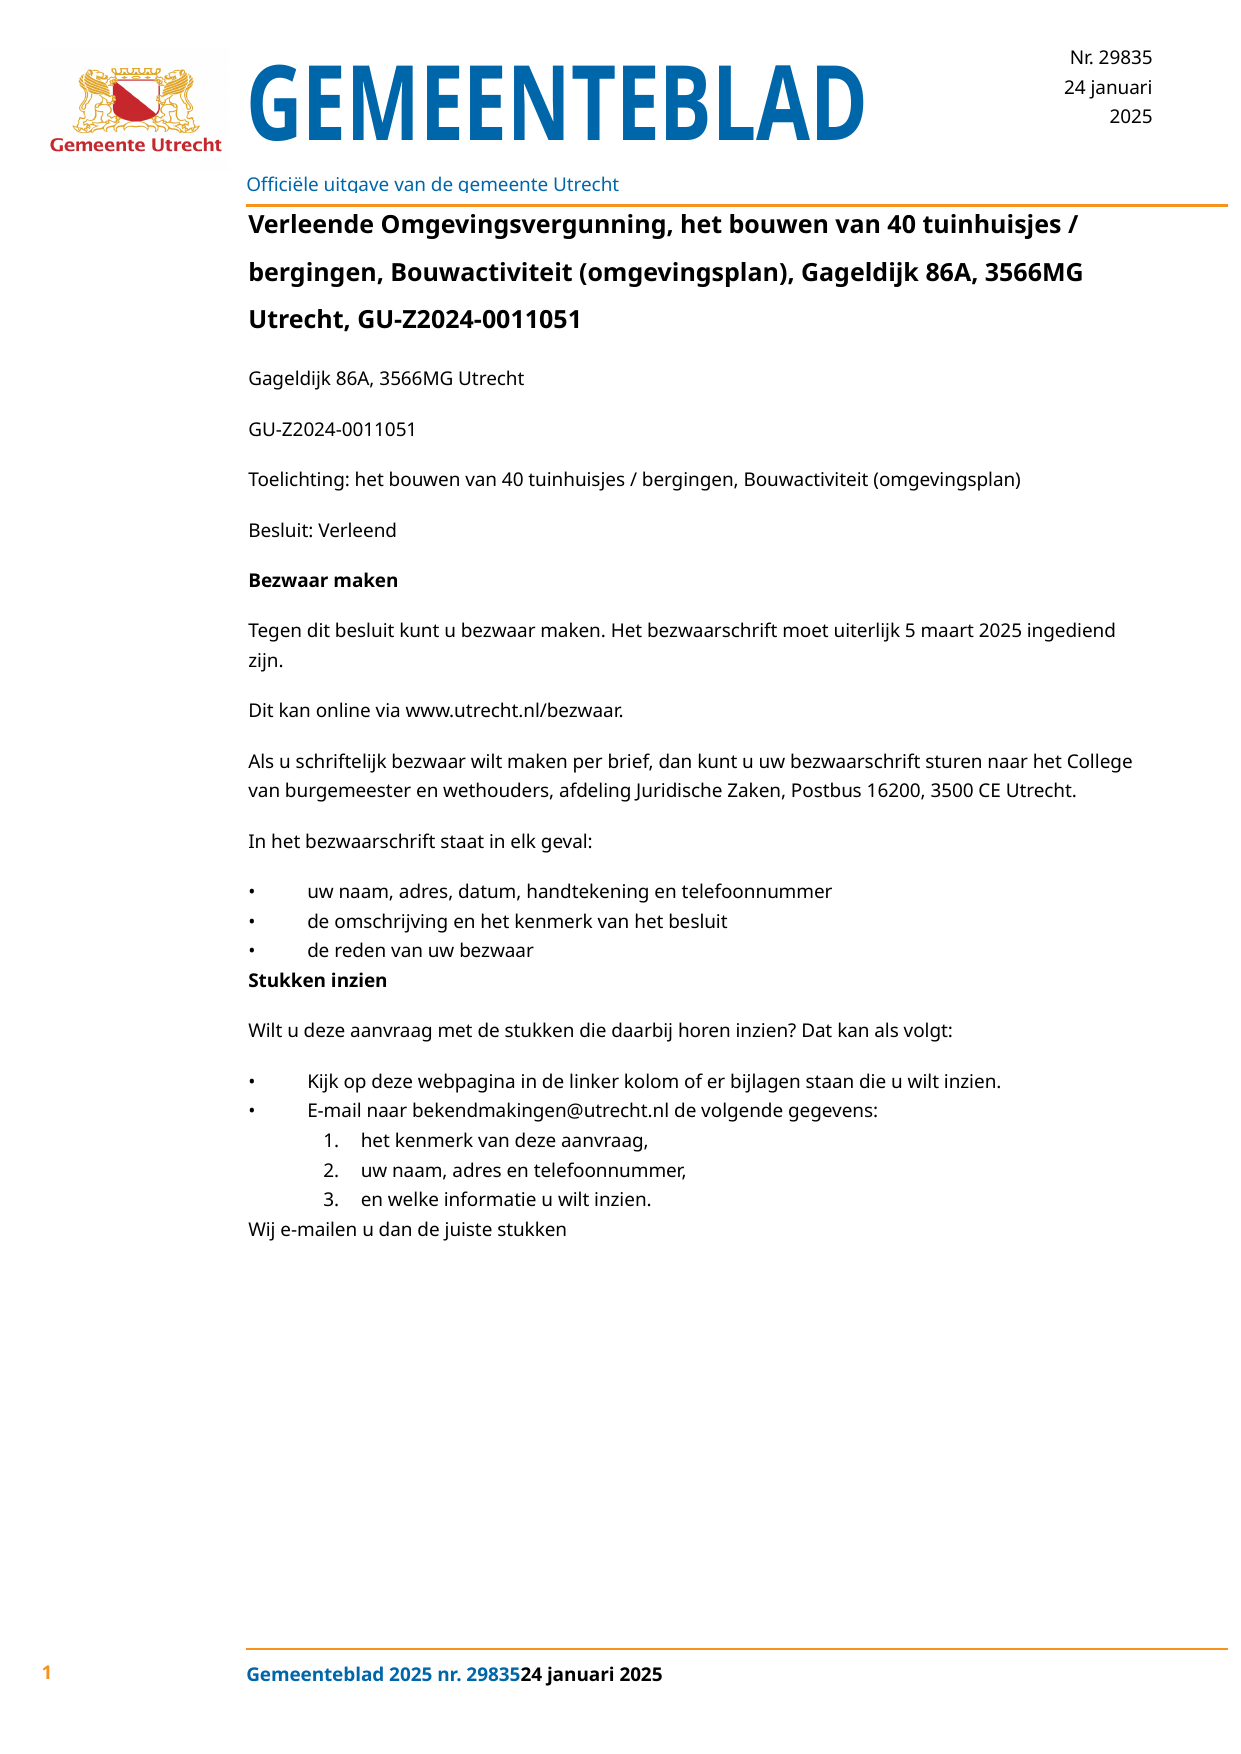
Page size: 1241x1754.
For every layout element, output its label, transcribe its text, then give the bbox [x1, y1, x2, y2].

text Stukken inzien [248, 967, 1152, 993]
list uw naam, adres en telefoonnummer, [323, 1157, 1152, 1182]
list de omschrijving en het kenmerk van het besluit [248, 908, 1152, 934]
text Verleende Omgevingsvergunning, het bouwen van 40 tuinhuisjes / bergingen, Bouwactiviteit (omgevingsplan), Gageldijk 86A, 3566MG Utrecht, GU-Z2024-0011051 [248, 207, 1152, 336]
list E-mail naar bekendmakingen@utrecht.nl de volgende gegevens: [248, 1098, 1152, 1123]
text Toelichting: het bouwen van 40 tuinhuisjes / bergingen, Bouwactiviteit (omgevingsplan) [248, 466, 1152, 492]
text In het bezwaarschrift staat in elk geval: [248, 828, 1152, 854]
text GU-Z2024-0011051 [248, 416, 1152, 442]
picture [41, 47, 231, 172]
text Wilt u deze aanvraag met de stukken die daarbij horen inzien? Dat kan als volgt: [248, 1018, 1152, 1043]
list uw naam, adres, datum, handtekening en telefoonnummer [248, 878, 1152, 904]
text Besluit: Verleend [248, 517, 1152, 542]
list de reden van uw bezwaar [248, 938, 1152, 963]
text Gageldijk 86A, 3566MG Utrecht [248, 366, 1152, 391]
text Als u schriftelijk bezwaar wilt maken per brief, dan kunt u uw bezwaarschrift sturen naar het College van burgemeester en wethouders, afdeling Juridische Zaken, Postbus 16200, 3500 CE Utrecht. [248, 748, 1152, 803]
text Bezwaar maken [248, 567, 1152, 593]
text Wij e-mailen u dan de juiste stukken [248, 1216, 1152, 1242]
text Tegen dit besluit kunt u bezwaar maken. Het bezwaarschrift moet uiterlijk 5 maart 2025 ingediend zijn. [248, 618, 1152, 673]
list het kenmerk van deze aanvraag, [323, 1127, 1152, 1153]
text Dit kan online via www.utrecht.nl/bezwaar. [248, 698, 1152, 723]
list en welke informatie u wilt inzien. [323, 1186, 1152, 1212]
list Kijk op deze webpagina in de linker kolom of er bijlagen staan die u wilt inzien. [248, 1068, 1152, 1094]
